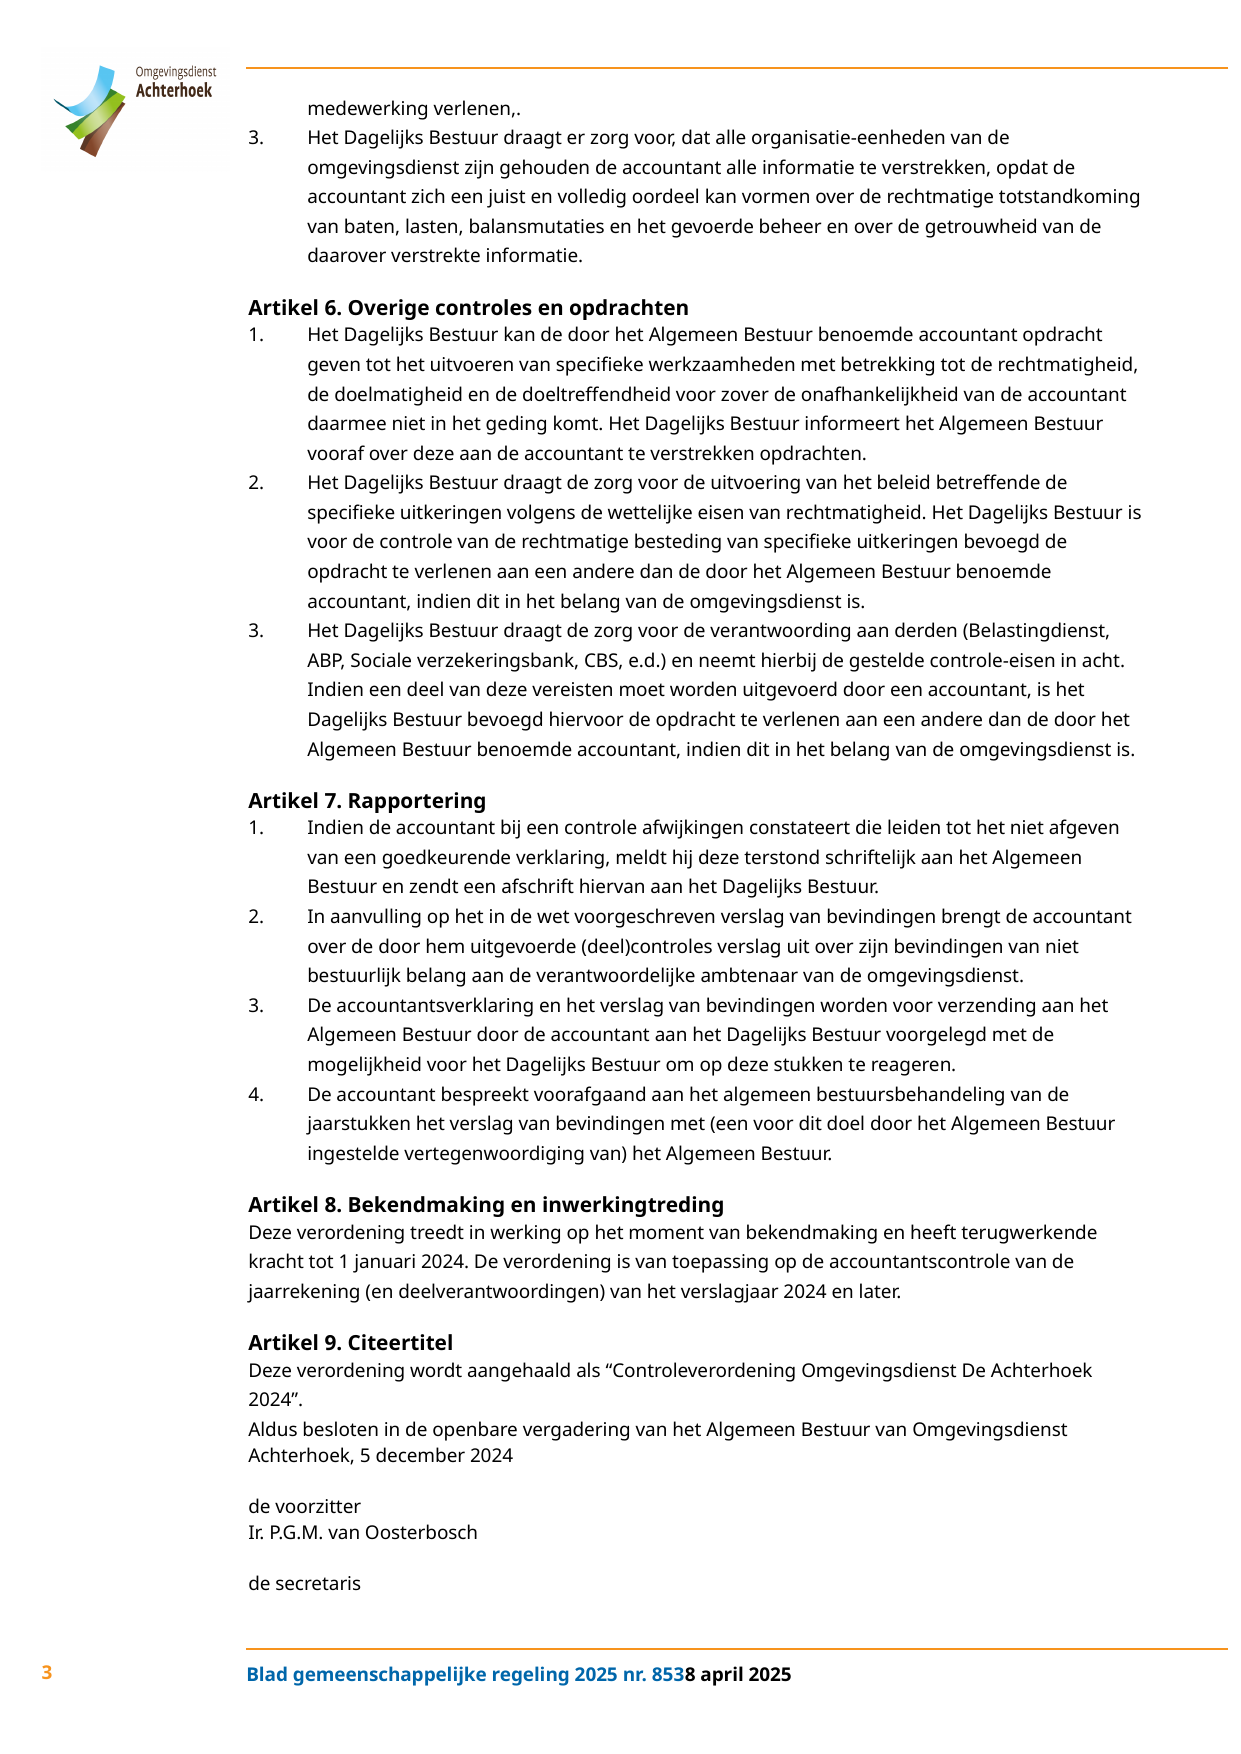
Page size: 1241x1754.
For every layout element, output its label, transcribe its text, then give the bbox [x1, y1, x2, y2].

list Het Dagelijks Bestuur draagt de zorg voor de verantwoording aan derden (Belastingdienst, ABP, Sociale verzekeringsbank, CBS, e.d.) en neemt hierbij de gestelde controle-eisen in acht. Indien een deel van deze vereisten moet worden uitgevoerd door een accountant, is het Dagelijks Bestuur bevoegd hiervoor de opdracht te verlenen aan een andere dan de door het Algemeen Bestuur benoemde accountant, indien dit in het belang van de omgevingsdienst is. [248, 617, 1152, 761]
text de secretaris [248, 1570, 1152, 1596]
list De accountantsverklaring en het verslag van bevindingen worden voor verzending aan het Algemeen Bestuur door de accountant aan het Dagelijks Bestuur voorgelegd met de mogelijkheid voor het Dagelijks Bestuur om op deze stukken te reageren. [248, 992, 1152, 1077]
list Indien de accountant bij een controle afwijkingen constateert die leiden tot het niet afgeven van een goedkeurende verklaring, meldt hij deze terstond schriftelijk aan het Algemeen Bestuur en zendt een afschrift hiervan aan het Dagelijks Bestuur. [248, 814, 1152, 899]
list Het Dagelijks Bestuur kan de door het Algemeen Bestuur benoemde accountant opdracht geven tot het uitvoeren van specifieke werkzaamheden met betrekking tot de rechtmatigheid, de doelmatigheid en de doeltreffendheid voor zover de onafhankelijkheid van de accountant daarmee niet in het geding komt. Het Dagelijks Bestuur informeert het Algemeen Bestuur vooraf over deze aan de accountant te verstrekken opdrachten. [248, 322, 1152, 466]
list medewerking verlenen,. [248, 95, 1152, 121]
text Artikel 7. Rapportering [248, 786, 1152, 814]
text Deze verordening treedt in werking op het moment van bekendmaking en heeft terugwerkende kracht tot 1 januari 2024. De verordening is van toepassing op de accountantscontrole van de jaarrekening (en deelverantwoordingen) van het verslagjaar 2024 en later. [248, 1219, 1152, 1304]
text Ir. P.G.M. van Oosterbosch [248, 1519, 1152, 1545]
text Aldus besloten in de openbare vergadering van het Algemeen Bestuur van Omgevingsdienst Achterhoek, 5 december 2024 [248, 1416, 1152, 1467]
list Het Dagelijks Bestuur draagt er zorg voor, dat alle organisatie-eenheden van de omgevingsdienst zijn gehouden de accountant alle informatie te verstrekken, opdat de accountant zich een juist en volledig oordeel kan vormen over de rechtmatige totstandkoming van baten, lasten, balansmutaties en het gevoerde beheer en over de getrouwheid van de daarover verstrekte informatie. [248, 124, 1152, 268]
picture [41, 47, 231, 172]
text Deze verordening wordt aangehaald als “Controleverordening Omgevingsdienst De Achterhoek 2024”. [248, 1357, 1152, 1412]
list In aanvulling op het in de wet voorgeschreven verslag van bevindingen brengt de accountant over de door hem uitgevoerde (deel)controles verslag uit over zijn bevindingen van niet bestuurlijk belang aan de verantwoordelijke ambtenaar van de omgevingsdienst. [248, 903, 1152, 988]
text Artikel 6. Overige controles en opdrachten [248, 293, 1152, 322]
text Artikel 9. Citeertitel [248, 1328, 1152, 1357]
text Artikel 8. Bekendmaking en inwerkingtreding [248, 1190, 1152, 1219]
text de voorzitter [248, 1493, 1152, 1519]
list De accountant bespreekt voorafgaand aan het algemeen bestuursbehandeling van de jaarstukken het verslag van bevindingen met (een voor dit doel door het Algemeen Bestuur ingestelde vertegenwoordiging van) het Algemeen Bestuur. [248, 1081, 1152, 1166]
list Het Dagelijks Bestuur draagt de zorg voor de uitvoering van het beleid betreffende de specifieke uitkeringen volgens de wettelijke eisen van rechtmatigheid. Het Dagelijks Bestuur is voor de controle van de rechtmatige besteding van specifieke uitkeringen bevoegd de opdracht te verlenen aan een andere dan de door het Algemeen Bestuur benoemde accountant, indien dit in het belang van de omgevingsdienst is. [248, 469, 1152, 613]
